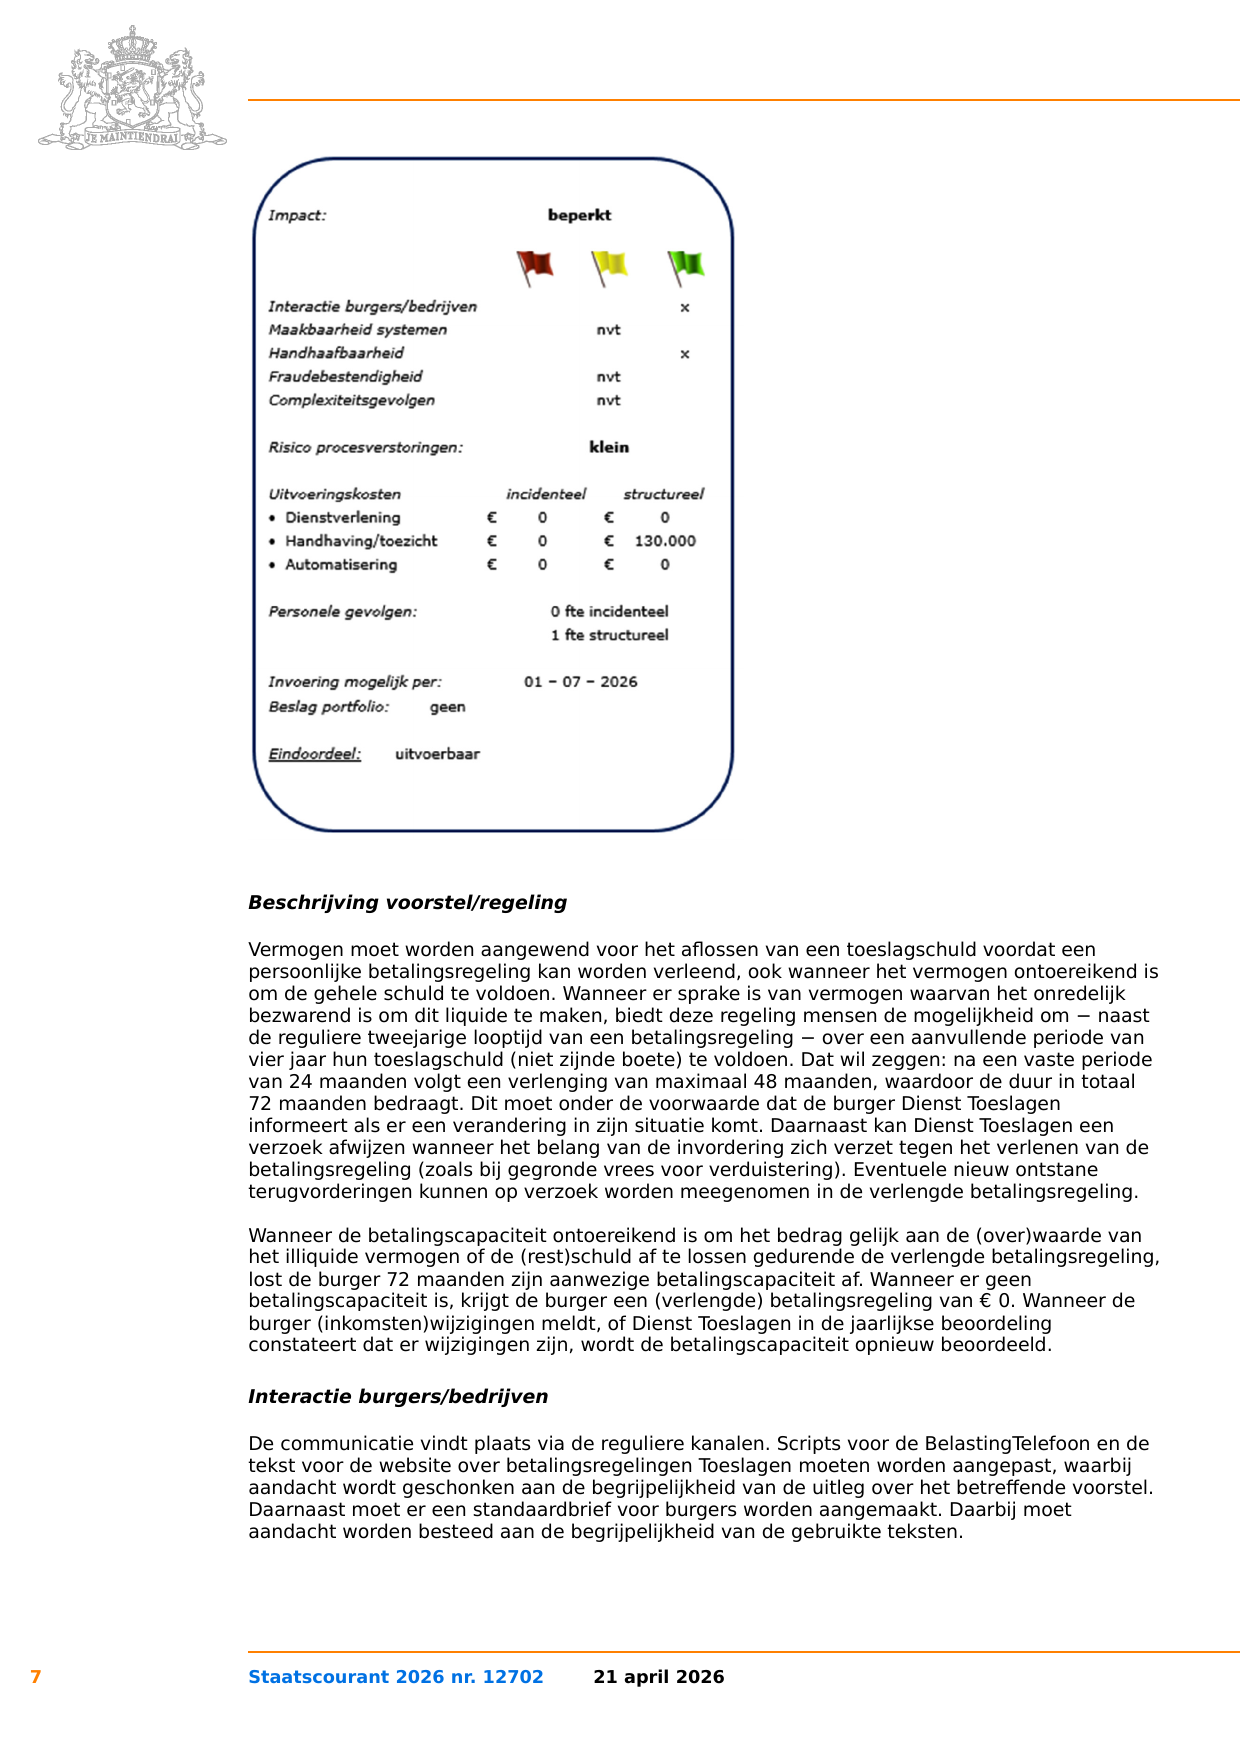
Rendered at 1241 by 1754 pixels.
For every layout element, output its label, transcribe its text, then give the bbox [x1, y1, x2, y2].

subtitle Beschrijving voorstel/regeling [248, 892, 1163, 914]
picture [38, 25, 227, 150]
text Wanneer de betalingscapaciteit ontoereikend is om het bedrag gelijk aan de (over)waarde van het illiquide vermogen of de (rest)schuld af te lossen gedurende de verlengde betalingsregeling, lost de burger 72 maanden zijn aanwezige betalingscapaciteit af. Wanneer er geen betalingscapaciteit is, krijgt de burger een (verlengde) betalingsregeling van € 0. Wanneer de burger (inkomsten)wijzigingen meldt, of Dienst Toeslagen in de jaarlijkse beoordeling constateert dat er wijzigingen zijn, wordt de betalingscapaciteit opnieuw beoordeeld. [248, 1224, 1163, 1356]
text De communicatie vindt plaats via de reguliere kanalen. Scripts voor de BelastingTelefoon en de tekst voor de website over betalingsregelingen Toeslagen moeten worden aangepast, waarbij aandacht wordt geschonken aan de begrijpelijkheid van de uitleg over het betreffende voorstel. Daarnaast moet er een standaardbrief voor burgers worden aangemaakt. Daarbij moet aandacht worden besteed aan de begrijpelijkheid van de gebruikte teksten. [248, 1433, 1163, 1543]
text Vermogen moet worden aangewend voor het aflossen van een toeslagschuld voordat een persoonlijke betalingsregeling kan worden verleend, ook wanneer het vermogen ontoereikend is om de gehele schuld te voldoen. Wanneer er sprake is van vermogen waarvan het onredelijk bezwarend is om dit liquide te maken, biedt deze regeling mensen de mogelijkheid om − naast de reguliere tweejarige looptijd van een betalingsregeling − over een aanvullende periode van vier jaar hun toeslagschuld (niet zijnde boete) te voldoen. Dat wil zeggen: na een vaste periode van 24 maanden volgt een verlenging van maximaal 48 maanden, waardoor de duur in totaal 72 maanden bedraagt. Dit moet onder de voorwaarde dat de burger Dienst Toeslagen informeert als er een verandering in zijn situatie komt. Daarnaast kan Dienst Toeslagen een verzoek afwijzen wanneer het belang van de invordering zich verzet tegen het verlenen van de betalingsregeling (zoals bij gegronde vrees voor verduistering). Eventuele nieuw ontstane terugvorderingen kunnen op verzoek worden meegenomen in de verlengde betalingsregeling. [248, 939, 1163, 1203]
picture [248, 155, 744, 840]
subtitle Interactie burgers/bedrijven [248, 1386, 1163, 1408]
